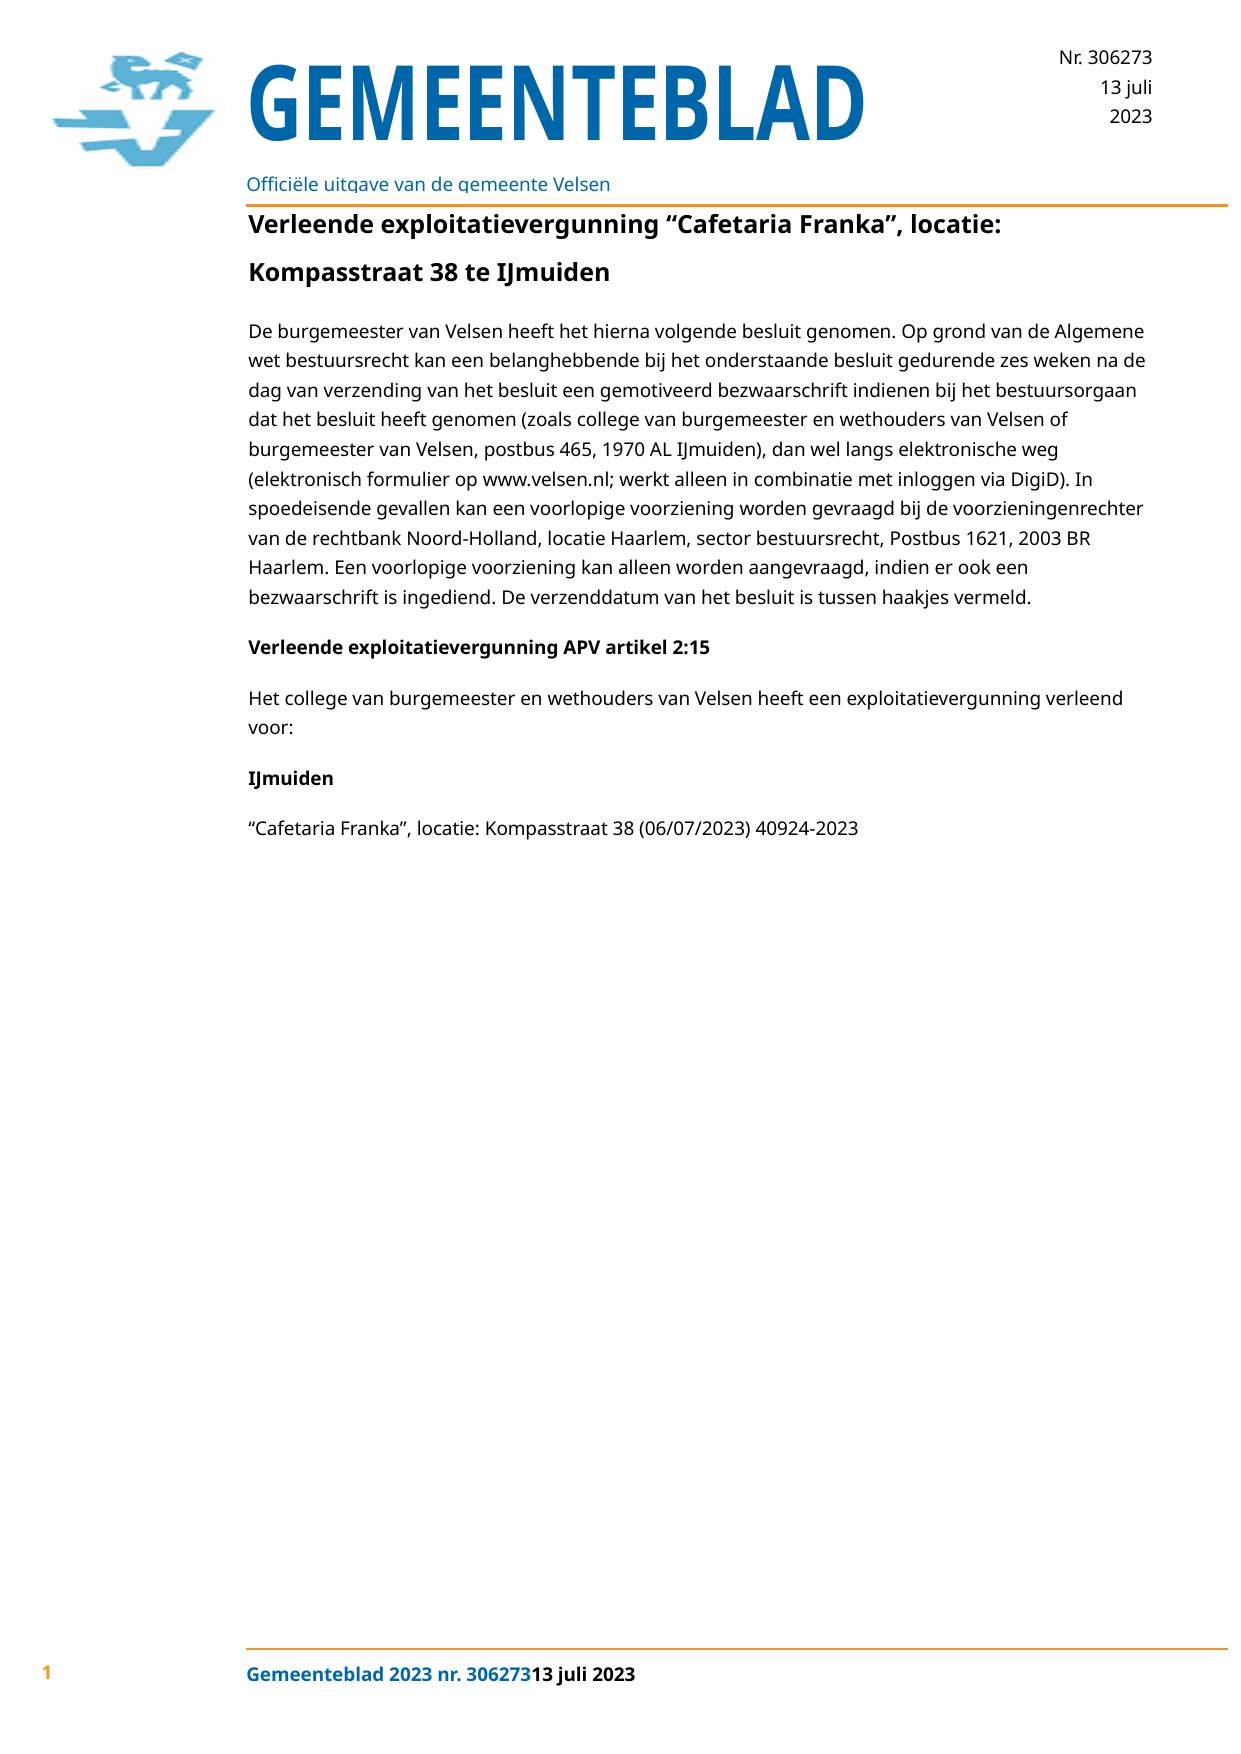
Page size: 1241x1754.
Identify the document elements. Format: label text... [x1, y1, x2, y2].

text IJmuiden [248, 765, 1152, 791]
text “Cafetaria Franka”, locatie: Kompasstraat 38 (06/07/2023) 40924-2023 [248, 815, 1152, 841]
text Het college van burgemeester en wethouders van Velsen heeft een exploitatievergunning verleend voor: [248, 685, 1152, 740]
text De burgemeester van Velsen heeft het hierna volgende besluit genomen. Op grond van de Algemene wet bestuursrecht kan een belanghebbende bij het onderstaande besluit gedurende zes weken na de dag van verzending van het besluit een gemotiveerd bezwaarschrift indienen bij het bestuursorgaan dat het besluit heeft genomen (zoals college van burgemeester en wethouders van Velsen of burgemeester van Velsen, postbus 465, 1970 AL IJmuiden), dan wel langs elektronische weg (elektronisch formulier op www.velsen.nl; werkt alleen in combinatie met inloggen via DigiD). In spoedeisende gevallen kan een voorlopige voorziening worden gevraagd bij de voorzieningenrechter van de rechtbank Noord-Holland, locatie Haarlem, sector bestuursrecht, Postbus 1621, 2003 BR Haarlem. Een voorlopige voorziening kan alleen worden aangevraagd, indien er ook een bezwaarschrift is ingediend. De verzenddatum van het besluit is tussen haakjes vermeld. [248, 318, 1152, 610]
picture [41, 47, 231, 172]
text Verleende exploitatievergunning APV artikel 2:15 [248, 634, 1152, 660]
text Verleende exploitatievergunning “Cafetaria Franka”, locatie: Kompasstraat 38 te IJmuiden [248, 207, 1152, 288]
